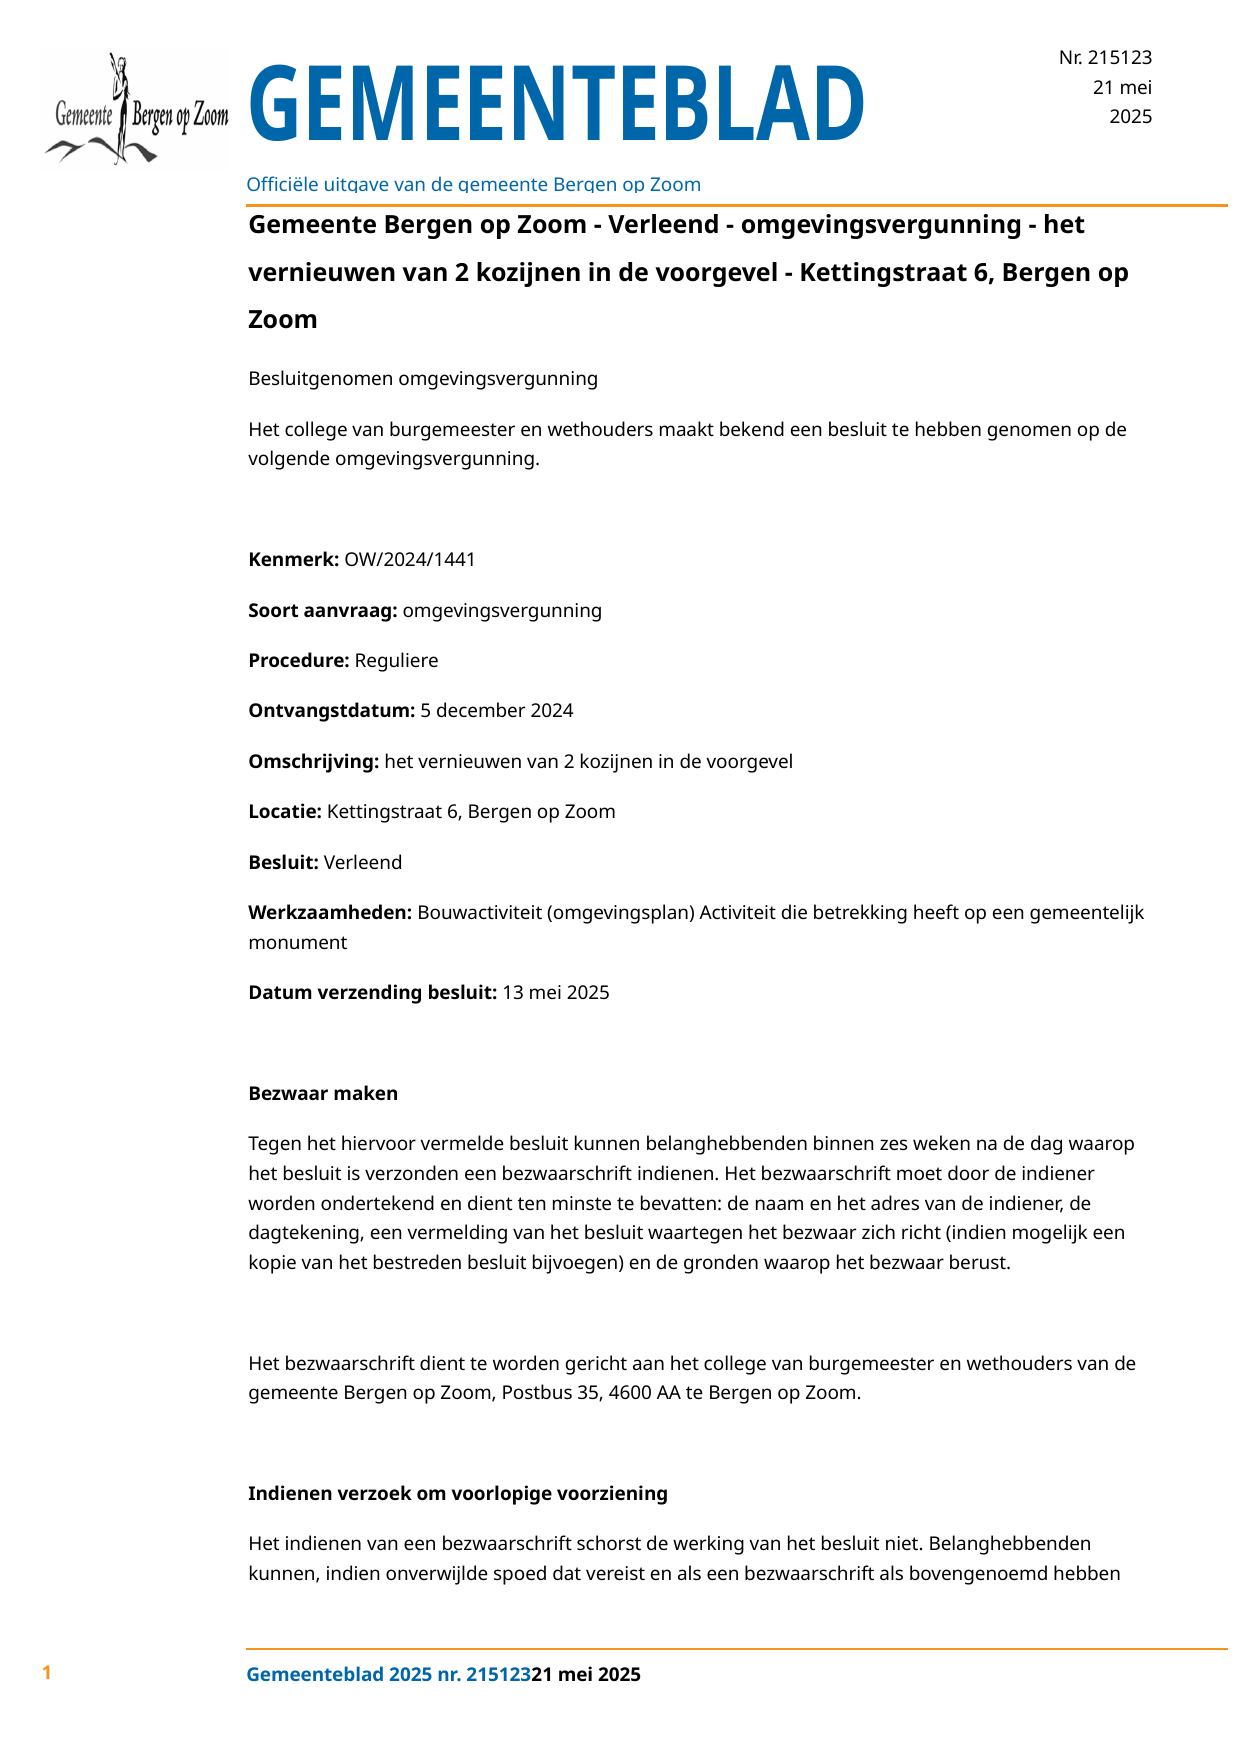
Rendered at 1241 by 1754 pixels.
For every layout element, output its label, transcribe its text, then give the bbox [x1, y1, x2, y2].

text Het indienen van een bezwaarschrift schorst de werking van het besluit niet. Belanghebbenden kunnen, indien onverwijlde spoed dat vereist en als een bezwaarschrift als bovengenoemd hebben [248, 1531, 1152, 1586]
text Besluit: Verleend [248, 849, 1152, 874]
text Omschrijving: het vernieuwen van 2 kozijnen in de voorgevel [248, 748, 1152, 774]
text Procedure: Reguliere [248, 647, 1152, 673]
picture [41, 47, 231, 172]
text Locatie: Kettingstraat 6, Bergen op Zoom [248, 798, 1152, 824]
text Soort aanvraag: omgevingsvergunning [248, 597, 1152, 622]
text Ontvangstdatum: 5 december 2024 [248, 698, 1152, 723]
text Het bezwaarschrift dient te worden gericht aan het college van burgemeester en wethouders van de gemeente Bergen op Zoom, Postbus 35, 4600 AA te Bergen op Zoom. [248, 1350, 1152, 1405]
text Tegen het hiervoor vermelde besluit kunnen belanghebbenden binnen zes weken na de dag waarop het besluit is verzonden een bezwaarschrift indienen. Het bezwaarschrift moet door de indiener worden ondertekend en dient ten minste te bevatten: de naam en het adres van de indiener, de dagtekening, een vermelding van het besluit waartegen het bezwaar zich richt (indien mogelijk een kopie van het bestreden besluit bijvoegen) en de gronden waarop het bezwaar berust. [248, 1131, 1152, 1274]
text Datum verzending besluit: 13 mei 2025 [248, 979, 1152, 1005]
text Het college van burgemeester en wethouders maakt bekend een besluit te hebben genomen op de volgende omgevingsvergunning. [248, 416, 1152, 471]
text Kenmerk: OW/2024/1441 [248, 546, 1152, 572]
text Indienen verzoek om voorlopige voorziening [248, 1480, 1152, 1506]
text Bezwaar maken [248, 1080, 1152, 1106]
text Werkzaamheden: Bouwactiviteit (omgevingsplan) Activiteit die betrekking heeft op een gemeentelijk monument [248, 899, 1152, 954]
text Gemeente Bergen op Zoom - Verleend - omgevingsvergunning - het vernieuwen van 2 kozijnen in de voorgevel - Kettingstraat 6, Bergen op Zoom [248, 207, 1152, 336]
text Besluitgenomen omgevingsvergunning [248, 366, 1152, 391]
